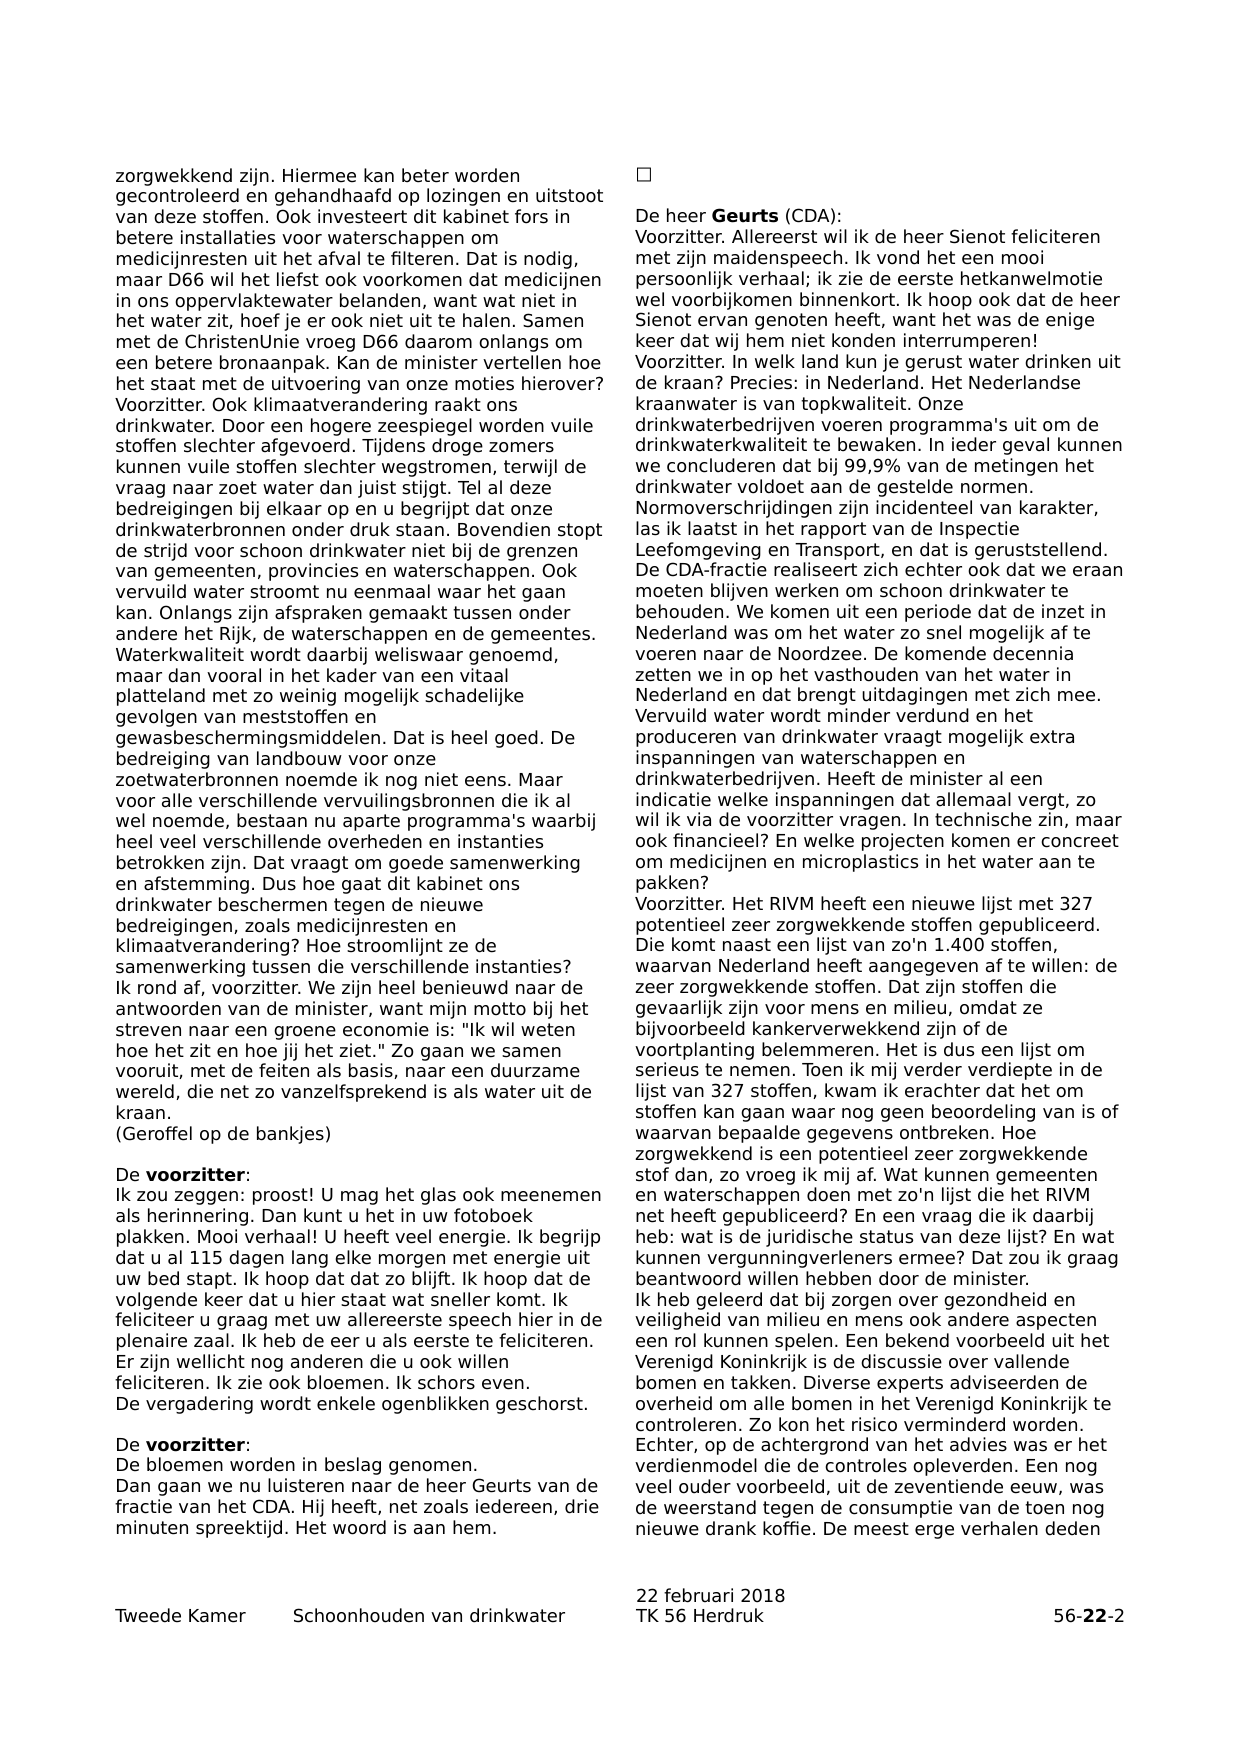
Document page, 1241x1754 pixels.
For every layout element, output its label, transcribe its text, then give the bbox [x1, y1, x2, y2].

text De voorzitter: [115, 1164, 605, 1185]
text Ik zou zeggen: proost! U mag het glas ook meenemen als herinnering. Dan kunt u het in uw fotoboek plakken. Mooi verhaal! U heeft veel energie. Ik begrijp dat u al 115 dagen lang elke morgen met energie uit uw bed stapt. Ik hoop dat dat zo blijft. Ik hoop dat de volgende keer dat u hier staat wat sneller komt. Ik feliciteer u graag met uw allereerste speech hier in de plenaire zaal. Ik heb de eer u als eerste te feliciteren. Er zijn wellicht nog anderen die u ook willen feliciteren. Ik zie ook bloemen. Ik schors even. [115, 1185, 605, 1393]
text (Geroffel op de bankjes) [115, 1124, 605, 1144]
text zorgwekkend zijn. Hiermee kan beter worden gecontroleerd en gehandhaafd op lozingen en uitstoot van deze stoffen. Ook investeert dit kabinet fors in betere installaties voor waterschappen om medicijnresten uit het afval te filteren. Dat is nodig, maar D66 wil het liefst ook voorkomen dat medicijnen in ons oppervlaktewater belanden, want wat niet in het water zit, hoef je er ook niet uit te halen. Samen met de ChristenUnie vroeg D66 daarom onlangs om een betere bronaanpak. Kan de minister vertellen hoe het staat met de uitvoering van onze moties hierover? [115, 165, 605, 394]
text De bloemen worden in beslag genomen. [115, 1455, 605, 1476]
text Ik heb geleerd dat bij zorgen over gezondheid en veiligheid van milieu en mens ook andere aspecten een rol kunnen spelen. Een bekend voorbeeld uit het Verenigd Koninkrijk is de discussie over vallende bomen en takken. Diverse experts adviseerden de overheid om alle bomen in het Verenigd Koninkrijk te controleren. Zo kon het risico verminderd worden. Echter, op de achtergrond van het advies was er het verdienmodel die de controles opleverden. Een nog veel ouder voorbeeld, uit de zeventiende eeuw, was de weerstand tegen de consumptie van de toen nog nieuwe drank koffie. De meest erge verhalen deden [635, 1289, 1125, 1539]
text Voorzitter. Ook klimaatverandering raakt ons drinkwater. Door een hogere zeespiegel worden vuile stoffen slechter afgevoerd. Tijdens droge zomers kunnen vuile stoffen slechter wegstromen, terwijl de vraag naar zoet water dan juist stijgt. Tel al deze bedreigingen bij elkaar op en u begrijpt dat onze drinkwaterbronnen onder druk staan. Bovendien stopt de strijd voor schoon drinkwater niet bij de grenzen van gemeenten, provincies en waterschappen. Ook vervuild water stroomt nu eenmaal waar het gaan kan. Onlangs zijn afspraken gemaakt tussen onder andere het Rijk, de waterschappen en de gemeentes. Waterkwaliteit wordt daarbij weliswaar genoemd, maar dan vooral in het kader van een vitaal platteland met zo weinig mogelijk schadelijke gevolgen van meststoffen en gewasbeschermingsmiddelen. Dat is heel goed. De bedreiging van landbouw voor onze zoetwaterbronnen noemde ik nog niet eens. Maar voor alle verschillende vervuilingsbronnen die ik al wel noemde, bestaan nu aparte programma's waarbij heel veel verschillende overheden en instanties betrokken zijn. Dat vraagt om goede samenwerking en afstemming. Dus hoe gaat dit kabinet ons drinkwater beschermen tegen de nieuwe bedreigingen, zoals medicijnresten en klimaatverandering? Hoe stroomlijnt ze de samenwerking tussen die verschillende instanties? [115, 394, 605, 978]
text Ik rond af, voorzitter. We zijn heel benieuwd naar de antwoorden van de minister, want mijn motto bij het streven naar een groene economie is: "Ik wil weten hoe het zit en hoe jij het ziet." Zo gaan we samen vooruit, met de feiten als basis, naar een duurzame wereld, die net zo vanzelfsprekend is als water uit de kraan. [115, 978, 605, 1124]
text De vergadering wordt enkele ogenblikken geschorst. [115, 1393, 605, 1414]
text ⬜ [635, 165, 1125, 186]
text Voorzitter. Allereerst wil ik de heer Sienot feliciteren met zijn maidenspeech. Ik vond het een mooi persoonlijk verhaal; ik zie de eerste hetkanwelmotie wel voorbijkomen binnenkort. Ik hoop ook dat de heer Sienot ervan genoten heeft, want het was de enige keer dat wij hem niet konden interrumperen! [635, 227, 1125, 352]
text De voorzitter: [115, 1434, 605, 1455]
text Dan gaan we nu luisteren naar de heer Geurts van de fractie van het CDA. Hij heeft, net zoals iedereen, drie minuten spreektijd. Het woord is aan hem. [115, 1476, 605, 1538]
text Voorzitter. Het RIVM heeft een nieuwe lijst met 327 potentieel zeer zorgwekkende stoffen gepubliceerd. Die komt naast een lijst van zo'n 1.400 stoffen, waarvan Nederland heeft aangegeven af te willen: de zeer zorgwekkende stoffen. Dat zijn stoffen die gevaarlijk zijn voor mens en milieu, omdat ze bijvoorbeeld kankerverwekkend zijn of de voortplanting belemmeren. Het is dus een lijst om serieus te nemen. Toen ik mij verder verdiepte in de lijst van 327 stoffen, kwam ik erachter dat het om stoffen kan gaan waar nog geen beoordeling van is of waarvan bepaalde gegevens ontbreken. Hoe zorgwekkend is een potentieel zeer zorgwekkende stof dan, zo vroeg ik mij af. Wat kunnen gemeenten en waterschappen doen met zo'n lijst die het RIVM net heeft gepubliceerd? En een vraag die ik daarbij heb: wat is de juridische status van deze lijst? En wat kunnen vergunningverleners ermee? Dat zou ik graag beantwoord willen hebben door de minister. [635, 893, 1125, 1289]
text Voorzitter. In welk land kun je gerust water drinken uit de kraan? Precies: in Nederland. Het Nederlandse kraanwater is van topkwaliteit. Onze drinkwaterbedrijven voeren programma's uit om de drinkwaterkwaliteit te bewaken. In ieder geval kunnen we concluderen dat bij 99,9% van de metingen het drinkwater voldoet aan de gestelde normen. Normoverschrijdingen zijn incidenteel van karakter, las ik laatst in het rapport van de Inspectie Leefomgeving en Transport, en dat is geruststellend. De CDA-fractie realiseert zich echter ook dat we eraan moeten blijven werken om schoon drinkwater te behouden. We komen uit een periode dat de inzet in Nederland was om het water zo snel mogelijk af te voeren naar de Noordzee. De komende decennia zetten we in op het vasthouden van het water in Nederland en dat brengt uitdagingen met zich mee. Vervuild water wordt minder verdund en het produceren van drinkwater vraagt mogelijk extra inspanningen van waterschappen en drinkwaterbedrijven. Heeft de minister al een indicatie welke inspanningen dat allemaal vergt, zo wil ik via de voorzitter vragen. In technische zin, maar ook financieel? En welke projecten komen er concreet om medicijnen en microplastics in het water aan te pakken? [635, 352, 1125, 893]
text De heer Geurts (CDA): [635, 206, 1125, 227]
